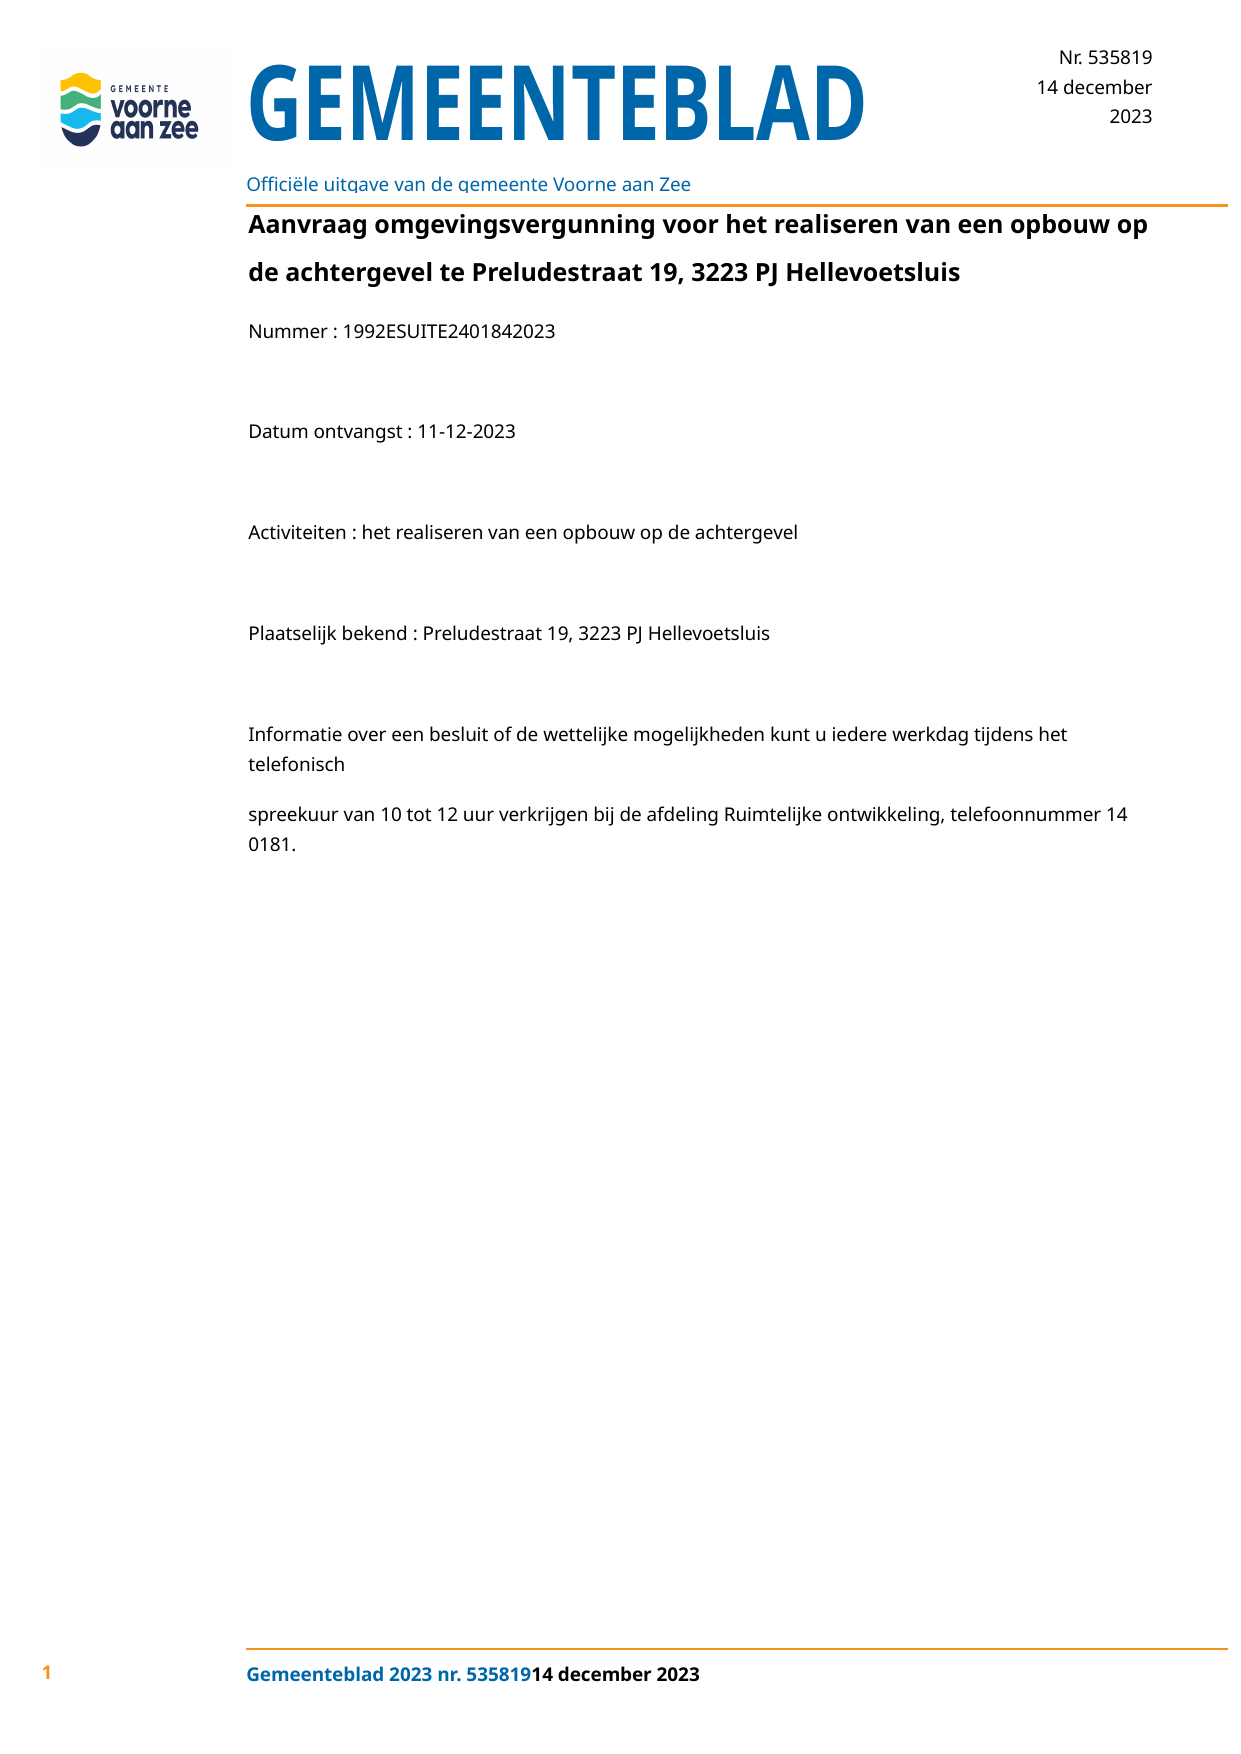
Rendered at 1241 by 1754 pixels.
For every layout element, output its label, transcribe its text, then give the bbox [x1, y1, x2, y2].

text Aanvraag omgevingsvergunning voor het realiseren van een opbouw op de achtergevel te Preludestraat 19, 3223 PJ Hellevoetsluis [248, 207, 1152, 288]
text Plaatselijk bekend : Preludestraat 19, 3223 PJ Hellevoetsluis [248, 620, 1152, 646]
text Datum ontvangst : 11-12-2023 [248, 419, 1152, 444]
text spreekuur van 10 tot 12 uur verkrijgen bij de afdeling Ruimtelijke ontwikkeling, telefoonnummer 14 0181. [248, 801, 1152, 857]
text Activiteiten : het realiseren van een opbouw op de achtergevel [248, 519, 1152, 545]
text Informatie over een besluit of de wettelijke mogelijkheden kunt u iedere werkdag tijdens het telefonisch [248, 721, 1152, 777]
text Nummer : 1992ESUITE2401842023 [248, 318, 1152, 344]
picture [41, 47, 231, 172]
